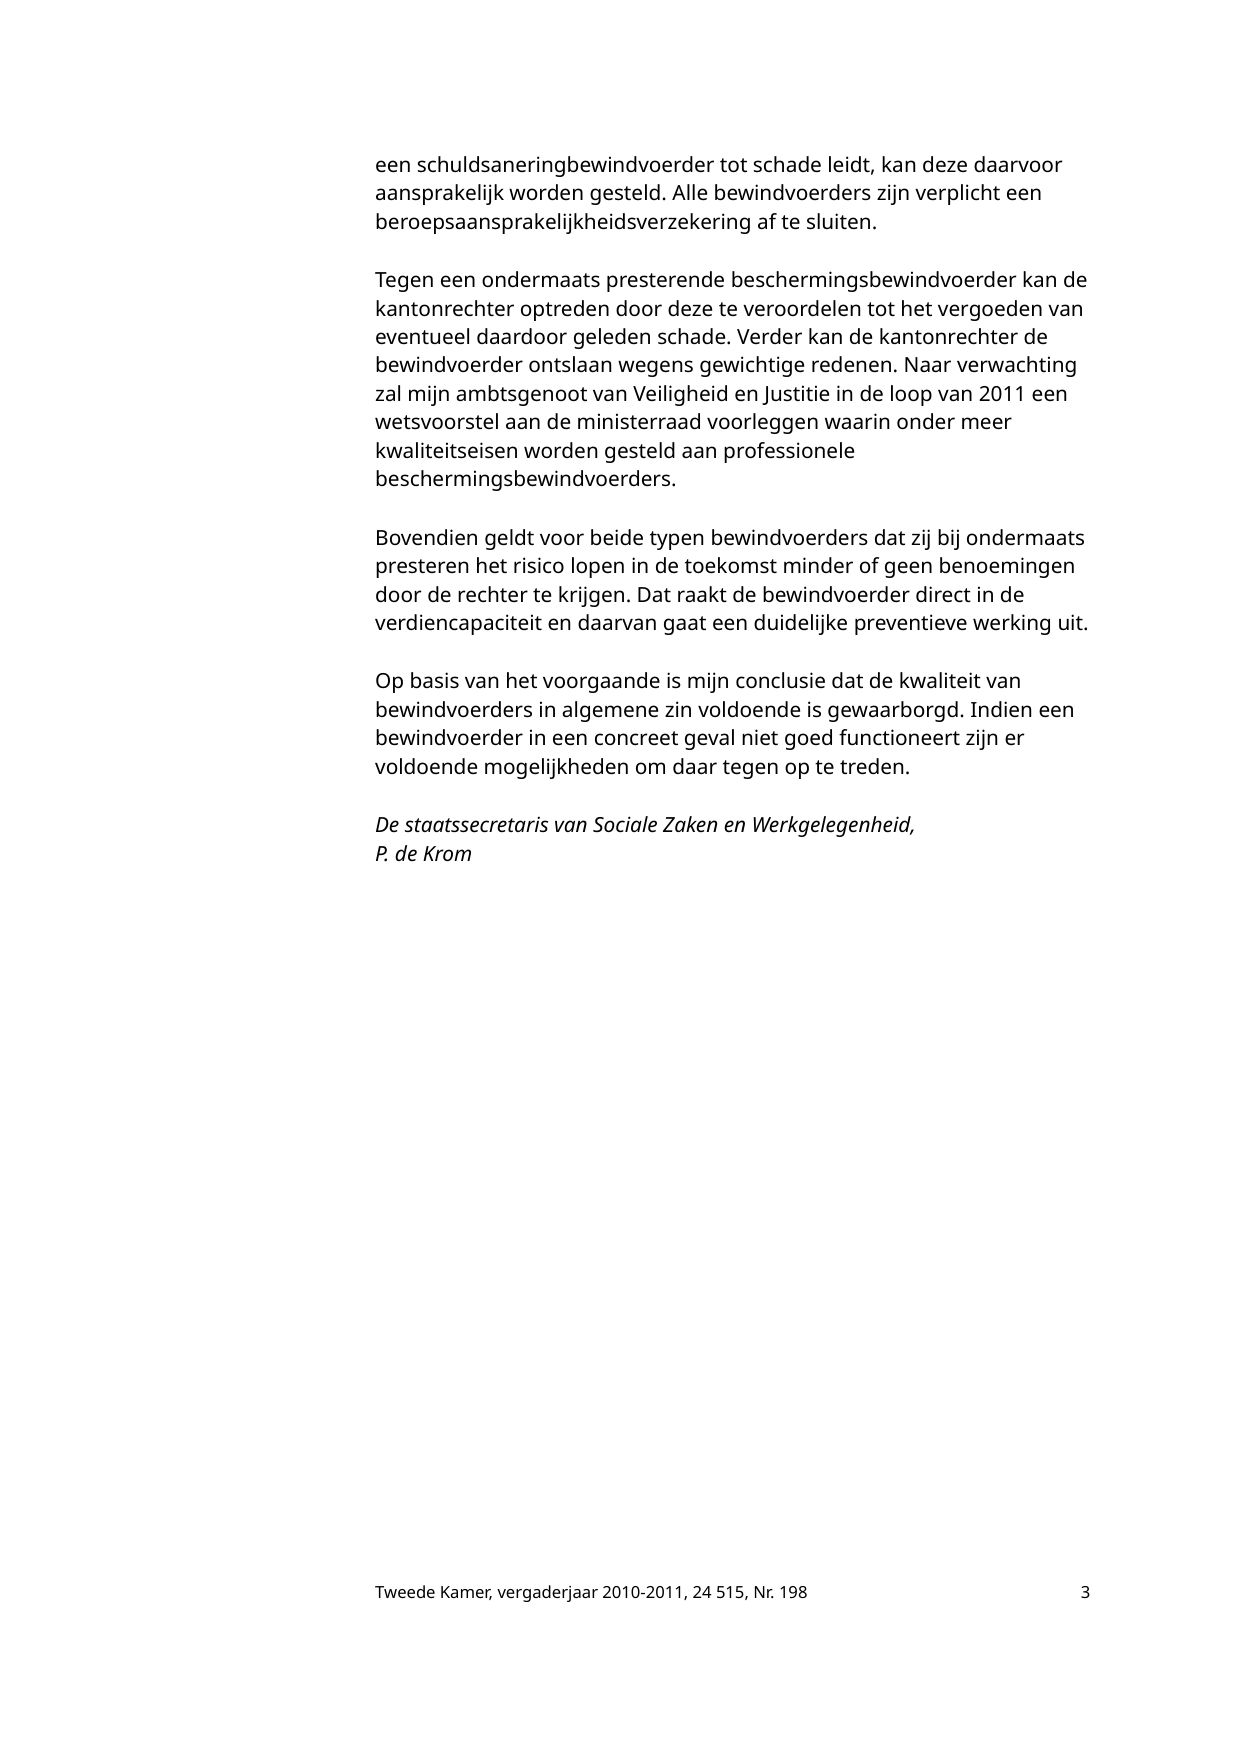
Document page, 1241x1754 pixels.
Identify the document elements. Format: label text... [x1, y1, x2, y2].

text Op basis van het voorgaande is mijn conclusie dat de kwaliteit van bewindvoerders in algemene zin voldoende is gewaarborgd. Indien een bewindvoerder in een concreet geval niet goed functioneert zijn er voldoende mogelijkheden om daar tegen op te treden. [375, 667, 1090, 780]
text De staatssecretaris van Sociale Zaken en Werkgelegenheid, [375, 810, 1090, 839]
text Bovendien geldt voor beide typen bewindvoerders dat zij bij ondermaats presteren het risico lopen in de toekomst minder of geen benoemingen door de rechter te krijgen. Dat raakt de bewindvoerder direct in de verdiencapaciteit en daarvan gaat een duidelijke preventieve werking uit. [375, 523, 1090, 637]
text P. de Krom [375, 839, 1090, 867]
text een schuldsaneringbewindvoerder tot schade leidt, kan deze daarvoor aansprakelijk worden gesteld. Alle bewindvoerders zijn verplicht een beroepsaansprakelijkheidsverzekering af te sluiten. [375, 150, 1090, 235]
text Tegen een ondermaats presterende beschermingsbewindvoerder kan de kantonrechter optreden door deze te veroordelen tot het vergoeden van eventueel daardoor geleden schade. Verder kan de kantonrechter de bewindvoerder ontslaan wegens gewichtige redenen. Naar verwachting zal mijn ambtsgenoot van Veiligheid en Justitie in de loop van 2011 een wetsvoorstel aan de ministerraad voorleggen waarin onder meer kwaliteitseisen worden gesteld aan professionele beschermingsbewindvoerders. [375, 265, 1090, 493]
